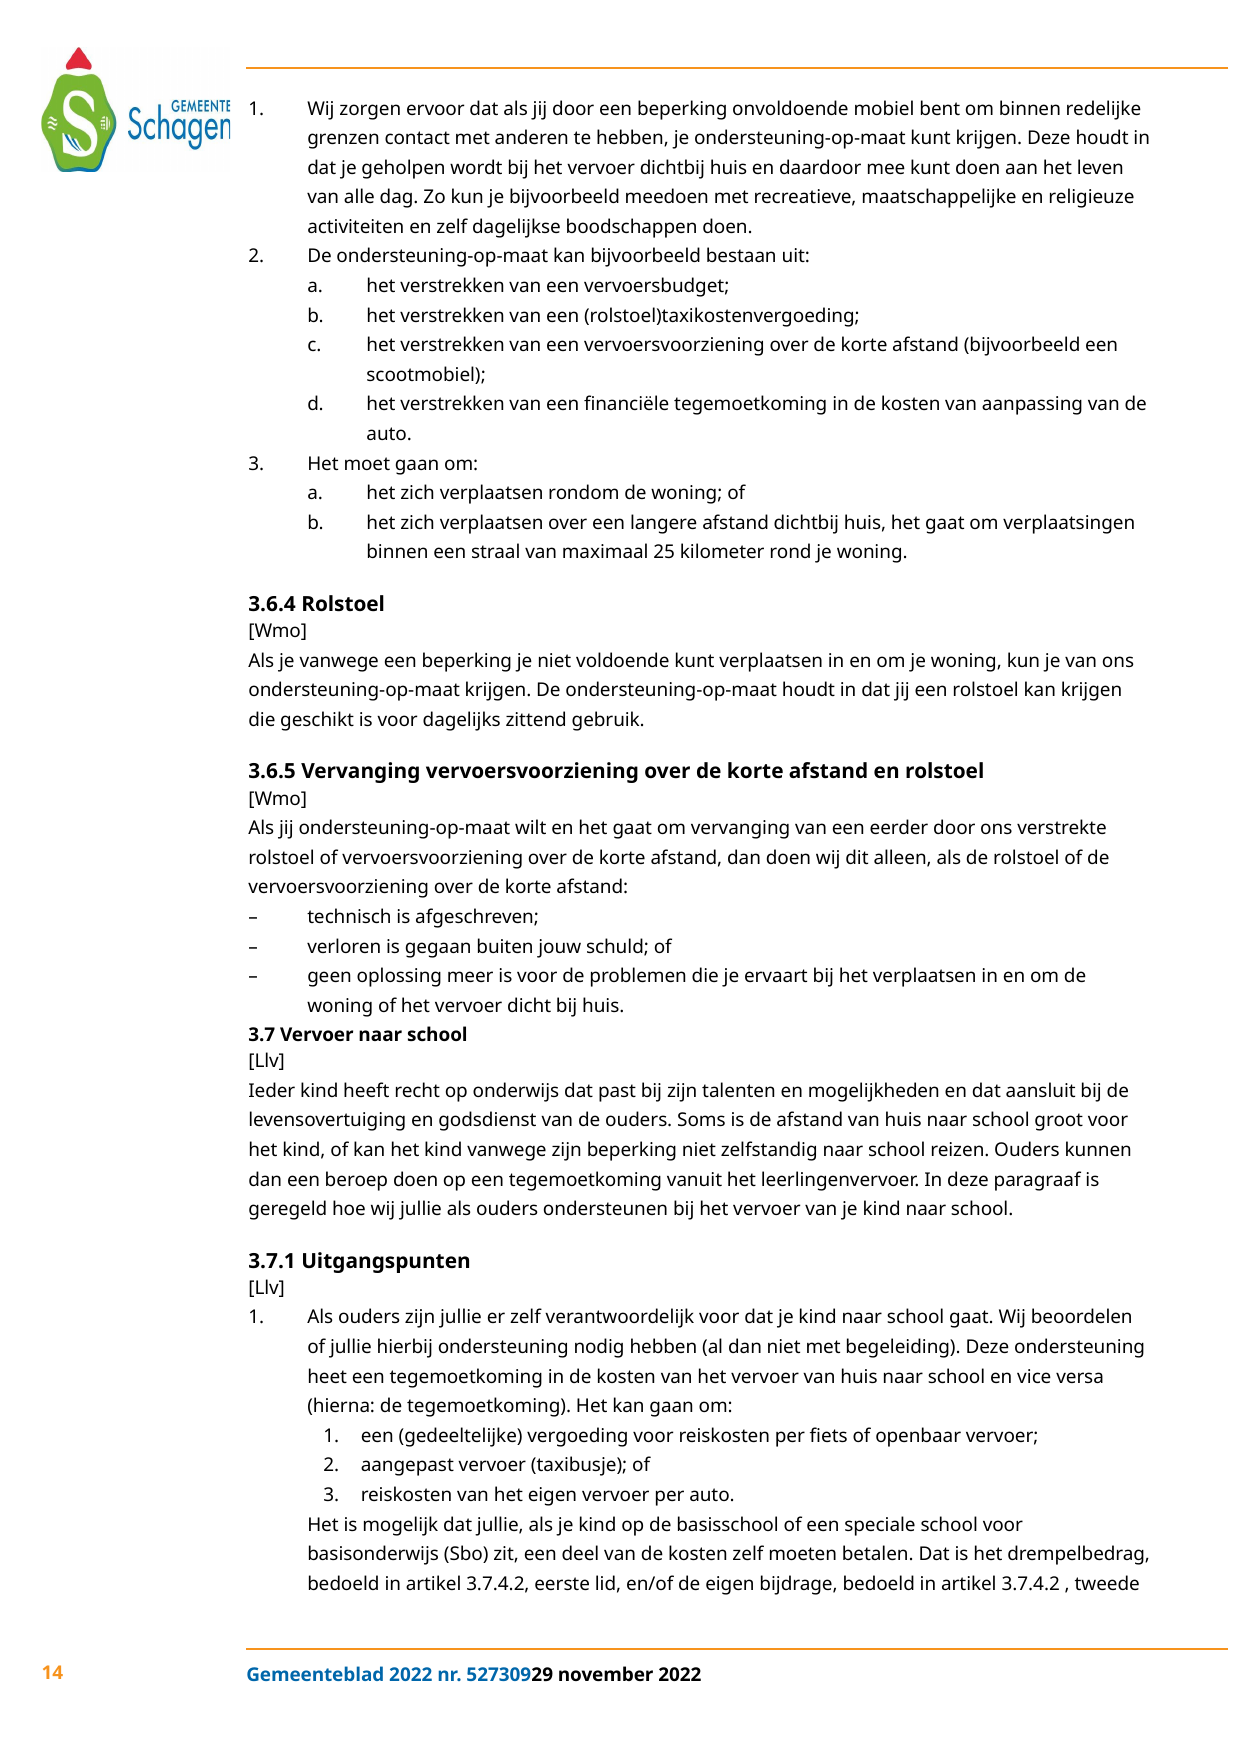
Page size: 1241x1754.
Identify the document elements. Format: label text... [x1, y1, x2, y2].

list Het moet gaan om: [248, 450, 1152, 476]
text [Llv] [248, 1274, 1152, 1300]
list een (gedeeltelijke) vergoeding voor reiskosten per fiets of openbaar vervoer; [323, 1422, 1152, 1448]
picture [41, 47, 231, 172]
list het verstrekken van een financiële tegemoetkoming in de kosten van aanpassing van de auto. [307, 391, 1152, 446]
text 3.7 Vervoer naar school [248, 1022, 1152, 1047]
list Wij zorgen ervoor dat als jij door een beperking onvoldoende mobiel bent om binnen redelijke grenzen contact met anderen te hebben, je ondersteuning-op-maat kunt krijgen. Deze houdt in dat je geholpen wordt bij het vervoer dichtbij huis en daardoor mee kunt doen aan het leven van alle dag. Zo kun je bijvoorbeeld meedoen met recreatieve, maatschappelijke en religieuze activiteiten en zelf dagelijkse boodschappen doen. [248, 95, 1152, 239]
list Het is mogelijk dat jullie, als je kind op de basisschool of een speciale school voor basisonderwijs (Sbo) zit, een deel van de kosten zelf moeten betalen. Dat is het drempelbedrag, bedoeld in artikel 3.7.4.2, eerste lid, en/of de eigen bijdrage, bedoeld in artikel 3.7.4.2 , tweede [248, 1511, 1152, 1596]
list geen oplossing meer is voor de problemen die je ervaart bij het verplaatsen in en om de woning of het vervoer dicht bij huis. [248, 962, 1152, 1018]
list het verstrekken van een vervoersvoorziening over de korte afstand (bijvoorbeeld een scootmobiel); [307, 331, 1152, 387]
list het verstrekken van een (rolstoel)taxikostenvergoeding; [307, 302, 1152, 328]
text 3.6.4 Rolstoel [248, 589, 1152, 617]
list technisch is afgeschreven; [248, 903, 1152, 929]
list verloren is gegaan buiten jouw schuld; of [248, 933, 1152, 959]
list Als ouders zijn jullie er zelf verantwoordelijk voor dat je kind naar school gaat. Wij beoordelen of jullie hierbij ondersteuning nodig hebben (al dan niet met begeleiding). Deze ondersteuning heet een tegemoetkoming in de kosten van het vervoer van huis naar school en vice versa (hierna: de tegemoetkoming). Het kan gaan om: [248, 1304, 1152, 1418]
text Als jij ondersteuning-op-maat wilt en het gaat om vervanging van een eerder door ons verstrekte rolstoel of vervoersvoorziening over de korte afstand, dan doen wij dit alleen, als de rolstoel of de vervoersvoorziening over de korte afstand: [248, 814, 1152, 899]
list De ondersteuning-op-maat kan bijvoorbeeld bestaan uit: [248, 243, 1152, 268]
list aangepast vervoer (taxibusje); of [323, 1452, 1152, 1477]
text [Wmo] [248, 785, 1152, 811]
text Ieder kind heeft recht op onderwijs dat past bij zijn talenten en mogelijkheden en dat aansluit bij de levensovertuiging en godsdienst van de ouders. Soms is de afstand van huis naar school groot voor het kind, of kan het kind vanwege zijn beperking niet zelfstandig naar school reizen. Ouders kunnen dan een beroep doen op een tegemoetkoming vanuit het leerlingenvervoer. In deze paragraaf is geregeld hoe wij jullie als ouders ondersteunen bij het vervoer van je kind naar school. [248, 1077, 1152, 1221]
text [Wmo] [248, 617, 1152, 643]
text 3.6.5 Vervanging vervoersvoorziening over de korte afstand en rolstoel [248, 757, 1152, 785]
list het zich verplaatsen rondom de woning; of [307, 479, 1152, 505]
text 3.7.1 Uitgangspunten [248, 1246, 1152, 1274]
list het verstrekken van een vervoersbudget; [307, 272, 1152, 298]
text [Llv] [248, 1047, 1152, 1073]
text Als je vanwege een beperking je niet voldoende kunt verplaatsen in en om je woning, kun je van ons ondersteuning-op-maat krijgen. De ondersteuning-op-maat houdt in dat jij een rolstoel kan krijgen die geschikt is voor dagelijks zittend gebruik. [248, 647, 1152, 732]
list reiskosten van het eigen vervoer per auto. [323, 1481, 1152, 1507]
list het zich verplaatsen over een langere afstand dichtbij huis, het gaat om verplaatsingen binnen een straal van maximaal 25 kilometer rond je woning. [307, 509, 1152, 564]
